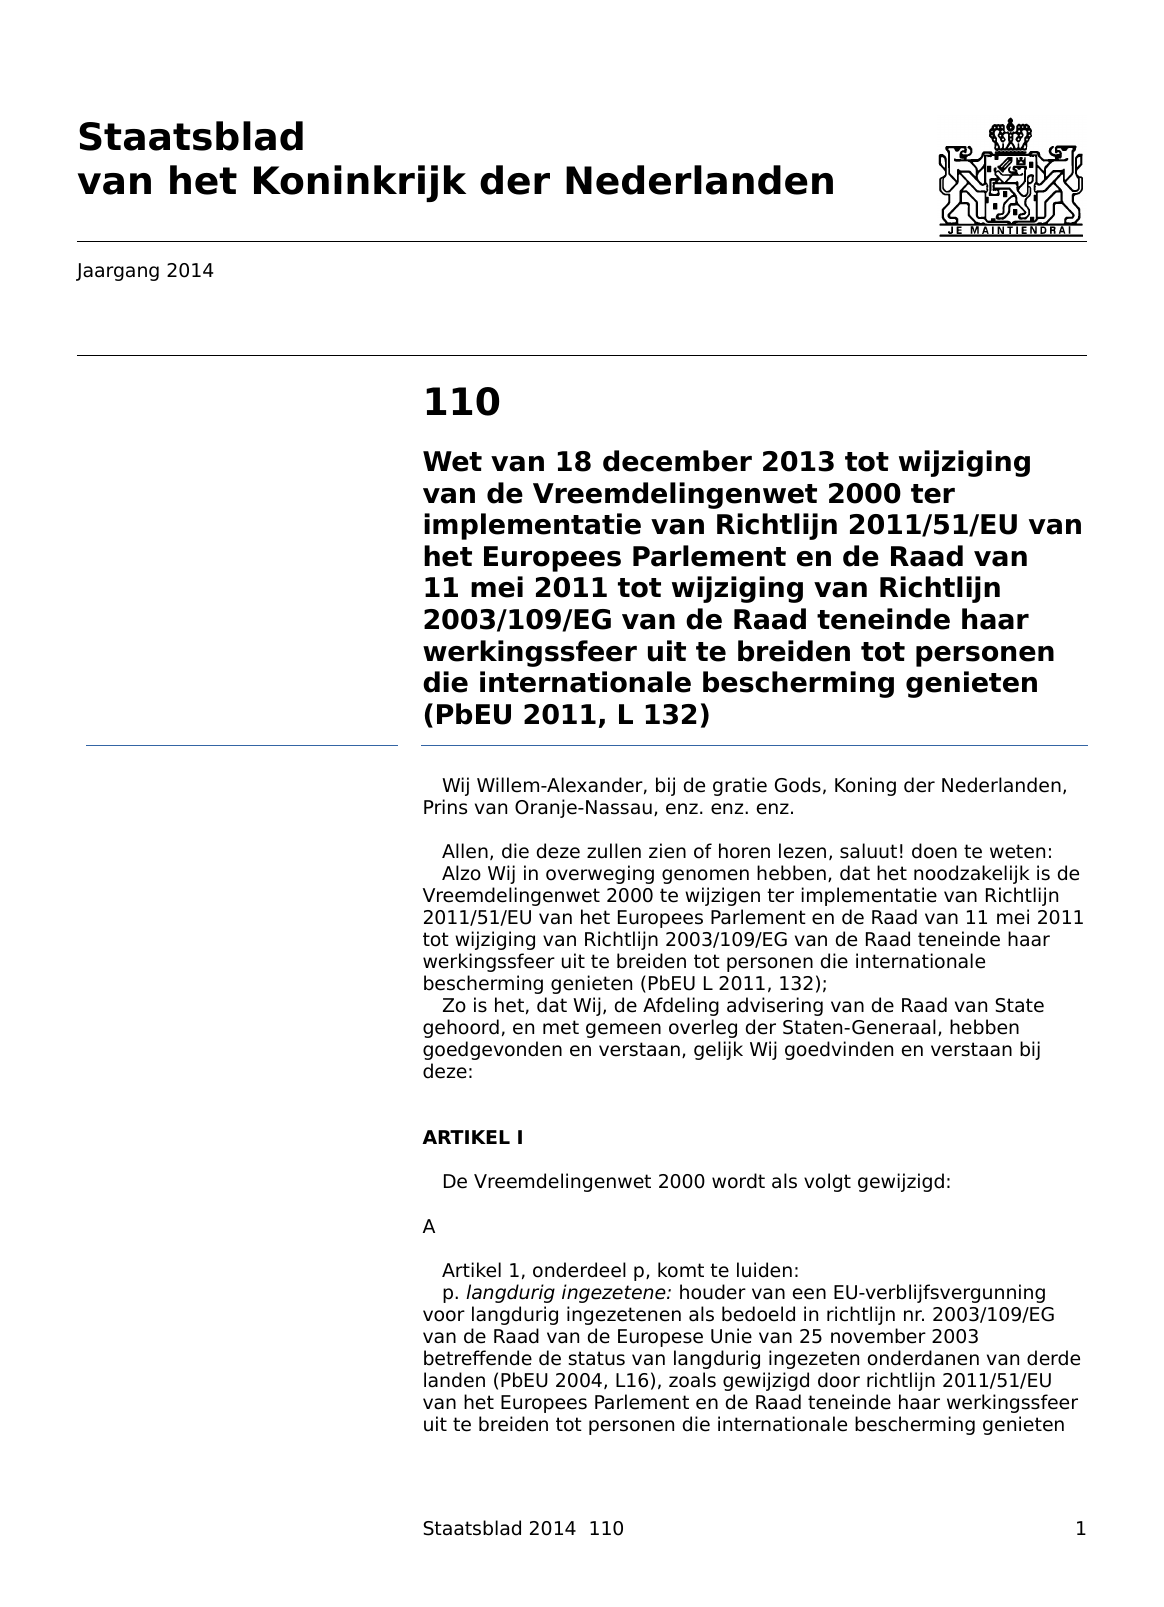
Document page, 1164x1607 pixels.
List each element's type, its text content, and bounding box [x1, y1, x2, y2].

text De Vreemdelingenwet 2000 wordt als volgt gewijzigd: [422, 1171, 1087, 1193]
subtitle ARTIKEL I [422, 1127, 1087, 1149]
text Allen, die deze zullen zien of horen lezen, saluut! doen te weten: [422, 841, 1087, 863]
picture [936, 115, 1087, 240]
text Wij Willem-Alexander, bij de gratie Gods, Koning der Nederlanden, Prins van Oranje-Nassau, enz. enz. enz. [422, 775, 1087, 819]
text A [422, 1216, 1087, 1238]
text Wet van 18 december 2013 tot wijziging van de Vreemdelingenwet 2000 ter implementatie van Richtlijn 2011/51/EU van het Europees Parlement en de Raad van 11 mei 2011 tot wijziging van Richtlijn 2003/109/EG van de Raad teneinde haar werkingssfeer uit te breiden tot personen die internationale bescherming genieten (PbEU 2011, L 132) [422, 447, 1087, 731]
text Zo is het, dat Wij, de Afdeling advisering van de Raad van State gehoord, en met gemeen overleg der Staten-Generaal, hebben goedgevonden en verstaan, gelijk Wij goedvinden en verstaan bij deze: [422, 995, 1087, 1083]
text Alzo Wij in overweging genomen hebben, dat het noodzakelijk is de Vreemdelingenwet 2000 te wijzigen ter implementatie van Richtlijn 2011/51/EU van het Europees Parlement en de Raad van 11 mei 2011 tot wijziging van Richtlijn 2003/109/EG van de Raad teneinde haar werkingssfeer uit te breiden tot personen die internationale bescherming genieten (PbEU L 2011, 132); [422, 863, 1087, 995]
table_header Staatsblad van het Koninkrijk der Nederlanden [77, 100, 886, 241]
text Artikel 1, onderdeel p, komt te luiden: [422, 1260, 1087, 1282]
table_header [886, 100, 1087, 241]
subtitle 110 [422, 381, 1087, 424]
table_cell Jaargang 2014 [77, 242, 1087, 355]
text p. langdurig ingezetene: houder van een EU-verblijfsvergunning voor langdurig ingezetenen als bedoeld in richtlijn nr. 2003/109/EG van de Raad van de Europese Unie van 25 november 2003 betreffende de status van langdurig ingezeten onderdanen van derde landen (PbEU 2004, L16), zoals gewijzigd door richtlijn 2011/51/EU van het Europees Parlement en de Raad teneinde haar werkingssfeer uit te breiden tot personen die internationale bescherming genieten [422, 1282, 1087, 1436]
